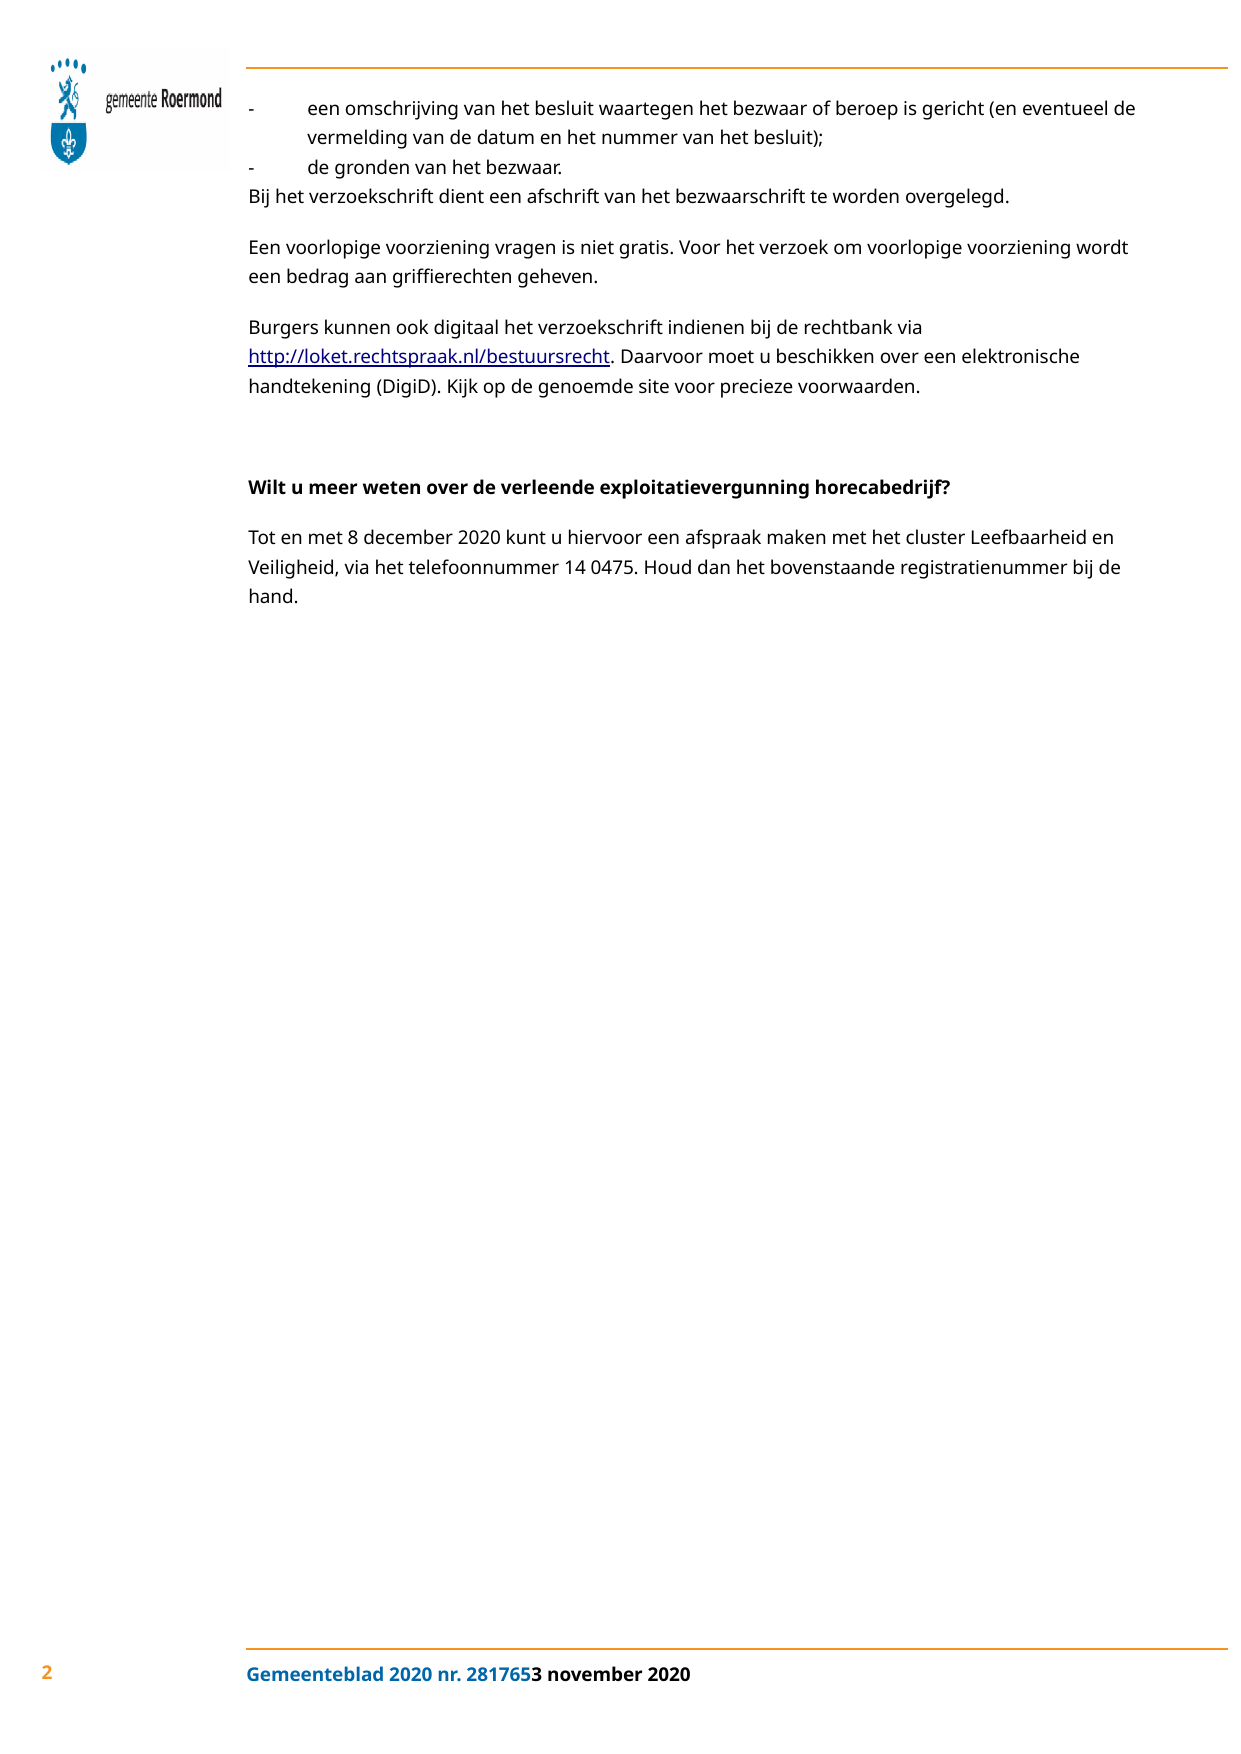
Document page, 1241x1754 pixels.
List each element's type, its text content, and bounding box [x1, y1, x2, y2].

text Burgers kunnen ook digitaal het verzoekschrift indienen bij de rechtbank via http://loket.rechtspraak.nl/bestuursrecht. Daarvoor moet u beschikken over een elektronische handtekening (DigiD). Kijk op de genoemde site voor precieze voorwaarden. [248, 314, 1152, 399]
text Een voorlopige voorziening vragen is niet gratis. Voor het verzoek om voorlopige voorziening wordt een bedrag aan griffierechten geheven. [248, 234, 1152, 289]
list een omschrijving van het besluit waartegen het bezwaar of beroep is gericht (en eventueel de vermelding van de datum en het nummer van het besluit); [248, 95, 1152, 150]
text Tot en met 8 december 2020 kunt u hiervoor een afspraak maken met het cluster Leefbaarheid en Veiligheid, via het telefoonnummer 14 0475. Houd dan het bovenstaande registratienummer bij de hand. [248, 524, 1152, 609]
text Wilt u meer weten over de verleende exploitatievergunning horecabedrijf? [248, 474, 1152, 500]
text Bij het verzoekschrift dient een afschrift van het bezwaarschrift te worden overgelegd. [248, 183, 1152, 209]
list de gronden van het bezwaar. [248, 154, 1152, 180]
picture [41, 47, 231, 172]
